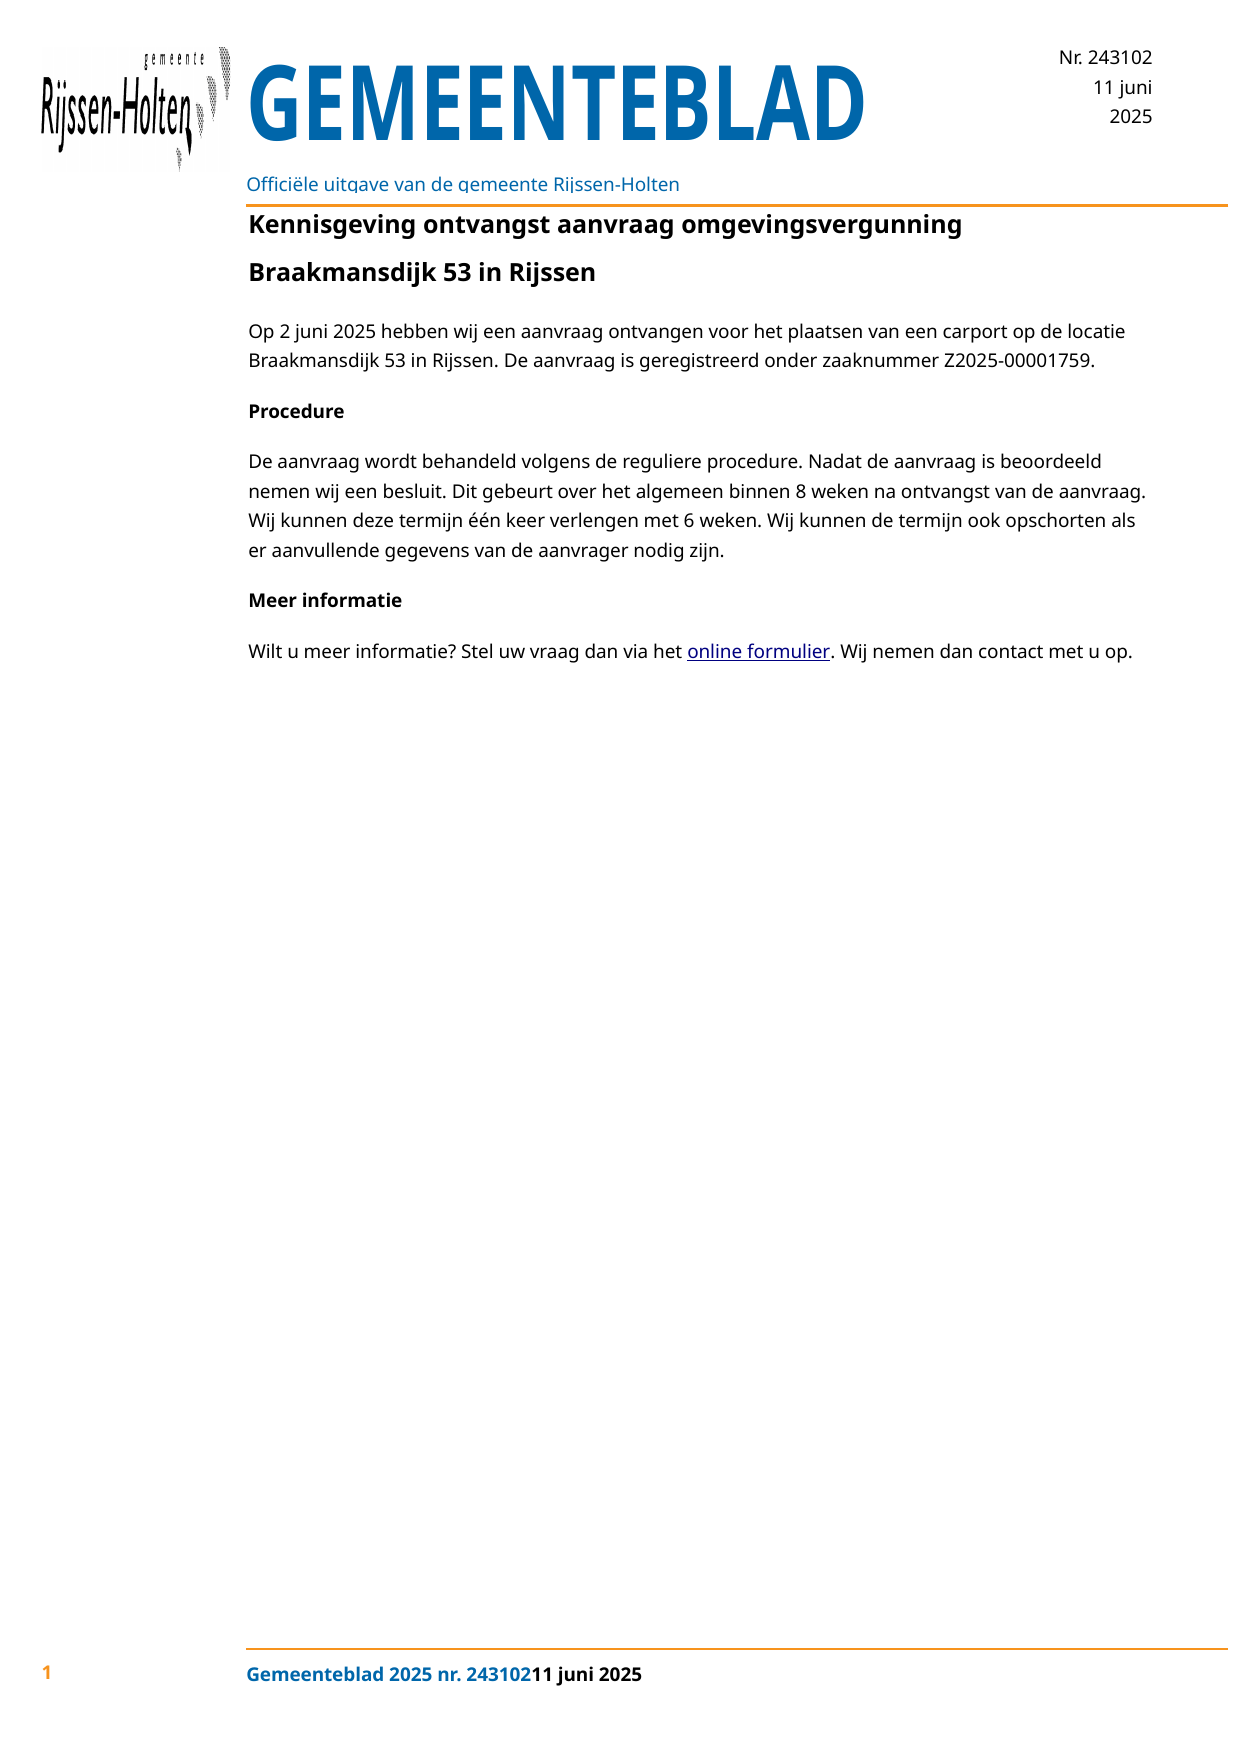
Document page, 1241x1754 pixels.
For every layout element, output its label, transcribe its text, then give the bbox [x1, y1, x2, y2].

text Wilt u meer informatie? Stel uw vraag dan via het online formulier. Wij nemen dan contact met u op. [248, 638, 1152, 664]
text Op 2 juni 2025 hebben wij een aanvraag ontvangen voor het plaatsen van een carport op de locatie Braakmansdijk 53 in Rijssen. De aanvraag is geregistreerd onder zaaknummer Z2025-00001759. [248, 318, 1152, 373]
text Kennisgeving ontvangst aanvraag omgevingsvergunning Braakmansdijk 53 in Rijssen [248, 207, 1152, 288]
text Procedure [248, 398, 1152, 424]
text Meer informatie [248, 587, 1152, 613]
picture [41, 47, 231, 172]
text De aanvraag wordt behandeld volgens de reguliere procedure. Nadat de aanvraag is beoordeeld nemen wij een besluit. Dit gebeurt over het algemeen binnen 8 weken na ontvangst van de aanvraag. Wij kunnen deze termijn één keer verlengen met 6 weken. Wij kunnen de termijn ook opschorten als er aanvullende gegevens van de aanvrager nodig zijn. [248, 448, 1152, 563]
